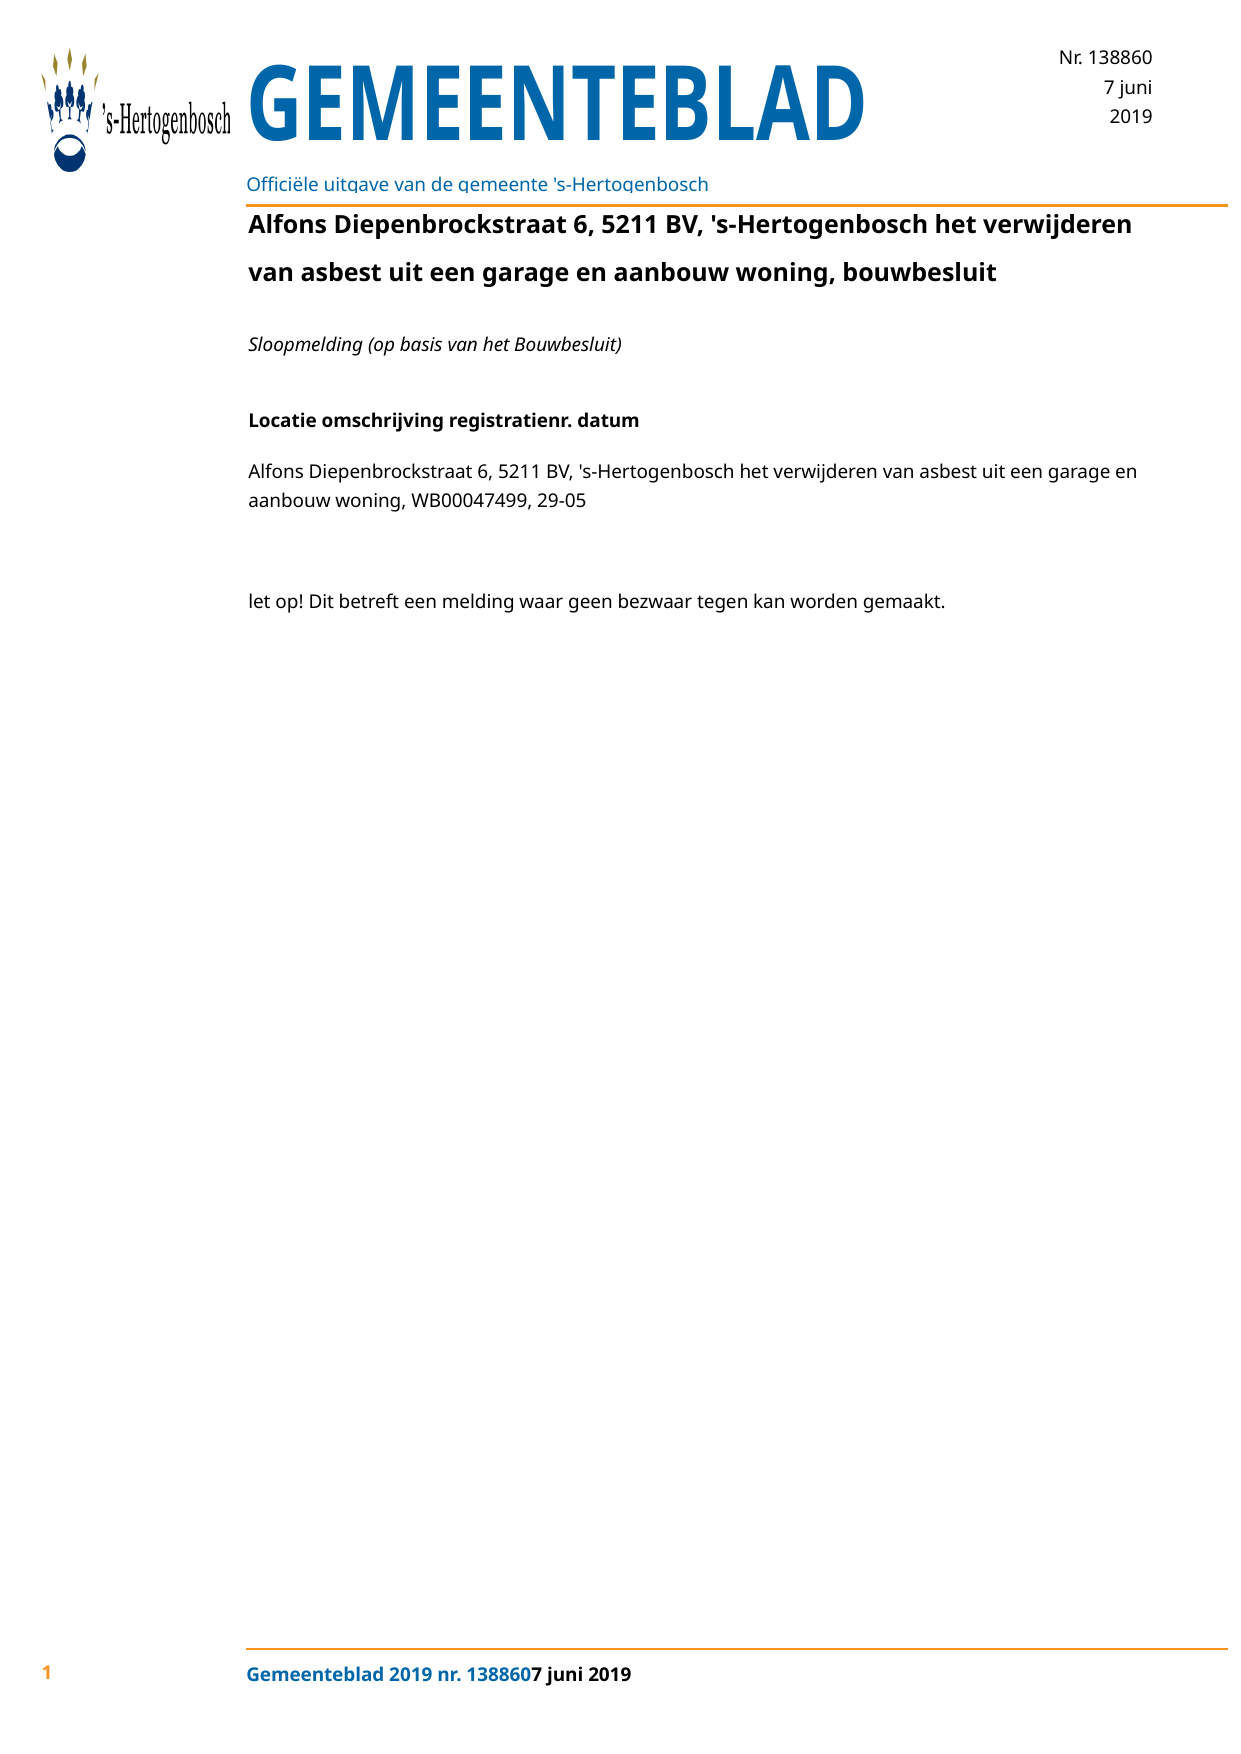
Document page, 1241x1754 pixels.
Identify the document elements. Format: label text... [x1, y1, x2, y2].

text Alfons Diepenbrockstraat 6, 5211 BV, 's-Hertogenbosch het verwijderen van asbest uit een garage en aanbouw woning, WB00047499, 29-05 [248, 458, 1152, 513]
text Sloopmelding (op basis van het Bouwbesluit) [248, 331, 1152, 357]
text Alfons Diepenbrockstraat 6, 5211 BV, 's-Hertogenbosch het verwijderen van asbest uit een garage en aanbouw woning, bouwbesluit [248, 207, 1152, 288]
text let op! Dit betreft een melding waar geen bezwaar tegen kan worden gemaakt. [248, 588, 1152, 614]
picture [41, 47, 231, 172]
text Locatie omschrijving registratienr. datum [248, 408, 1152, 433]
